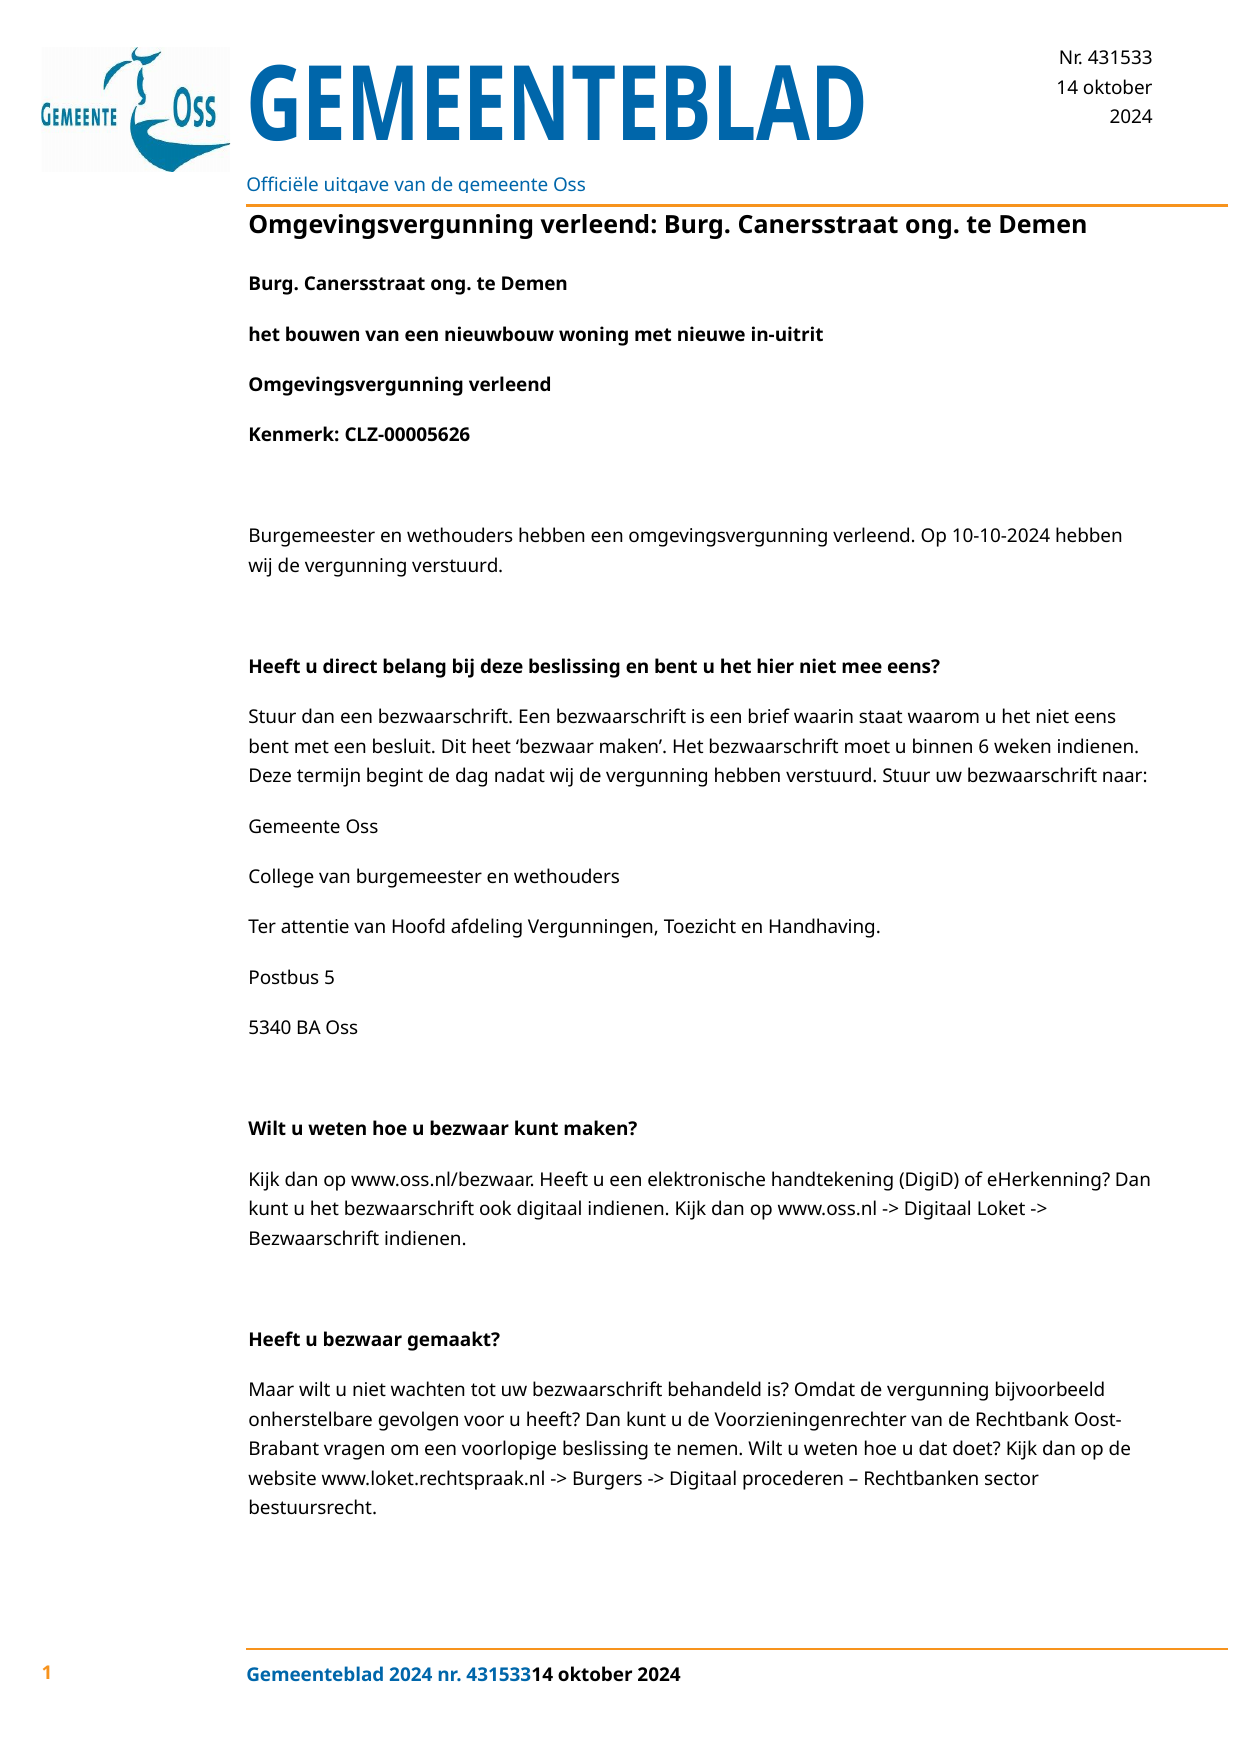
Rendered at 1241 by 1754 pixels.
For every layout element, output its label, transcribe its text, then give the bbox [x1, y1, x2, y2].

text Burgemeester en wethouders hebben een omgevingsvergunning verleend. Op 10-10-2024 hebben wij de vergunning verstuurd. [248, 522, 1152, 578]
text Heeft u bezwaar gemaakt? [248, 1326, 1152, 1351]
text Postbus 5 [248, 964, 1152, 990]
text Omgevingsvergunning verleend: Burg. Canersstraat ong. te Demen [248, 207, 1152, 241]
picture [41, 47, 231, 172]
text Maar wilt u niet wachten tot uw bezwaarschrift behandeld is? Omdat de vergunning bijvoorbeeld onherstelbare gevolgen voor u heeft? Dan kunt u de Voorzieningenrechter van de Rechtbank Oost-Brabant vragen om een voorlopige beslissing te nemen. Wilt u weten hoe u dat doet? Kijk dan op de website www.loket.rechtspraak.nl -> Burgers -> Digitaal procederen – Rechtbanken sector bestuursrecht. [248, 1376, 1152, 1520]
text Kijk dan op www.oss.nl/bezwaar. Heeft u een elektronische handtekening (DigiD) of eHerkenning? Dan kunt u het bezwaarschrift ook digitaal indienen. Kijk dan op www.oss.nl -> Digitaal Loket -> Bezwaarschrift indienen. [248, 1166, 1152, 1251]
text Wilt u weten hoe u bezwaar kunt maken? [248, 1115, 1152, 1141]
text Omgevingsvergunning verleend [248, 371, 1152, 397]
text Stuur dan een bezwaarschrift. Een bezwaarschrift is een brief waarin staat waarom u het niet eens bent met een besluit. Dit heet ‘bezwaar maken’. Het bezwaarschrift moet u binnen 6 weken indienen. Deze termijn begint de dag nadat wij de vergunning hebben verstuurd. Stuur uw bezwaarschrift naar: [248, 703, 1152, 788]
text Gemeente Oss [248, 813, 1152, 838]
text het bouwen van een nieuwbouw woning met nieuwe in-uitrit [248, 321, 1152, 346]
text College van burgemeester en wethouders [248, 863, 1152, 889]
text Kenmerk: CLZ-00005626 [248, 422, 1152, 447]
text 5340 BA Oss [248, 1014, 1152, 1040]
text Burg. Canersstraat ong. te Demen [248, 270, 1152, 296]
text Ter attentie van Hoofd afdeling Vergunningen, Toezicht en Handhaving. [248, 914, 1152, 939]
text Heeft u direct belang bij deze beslissing en bent u het hier niet mee eens? [248, 653, 1152, 678]
